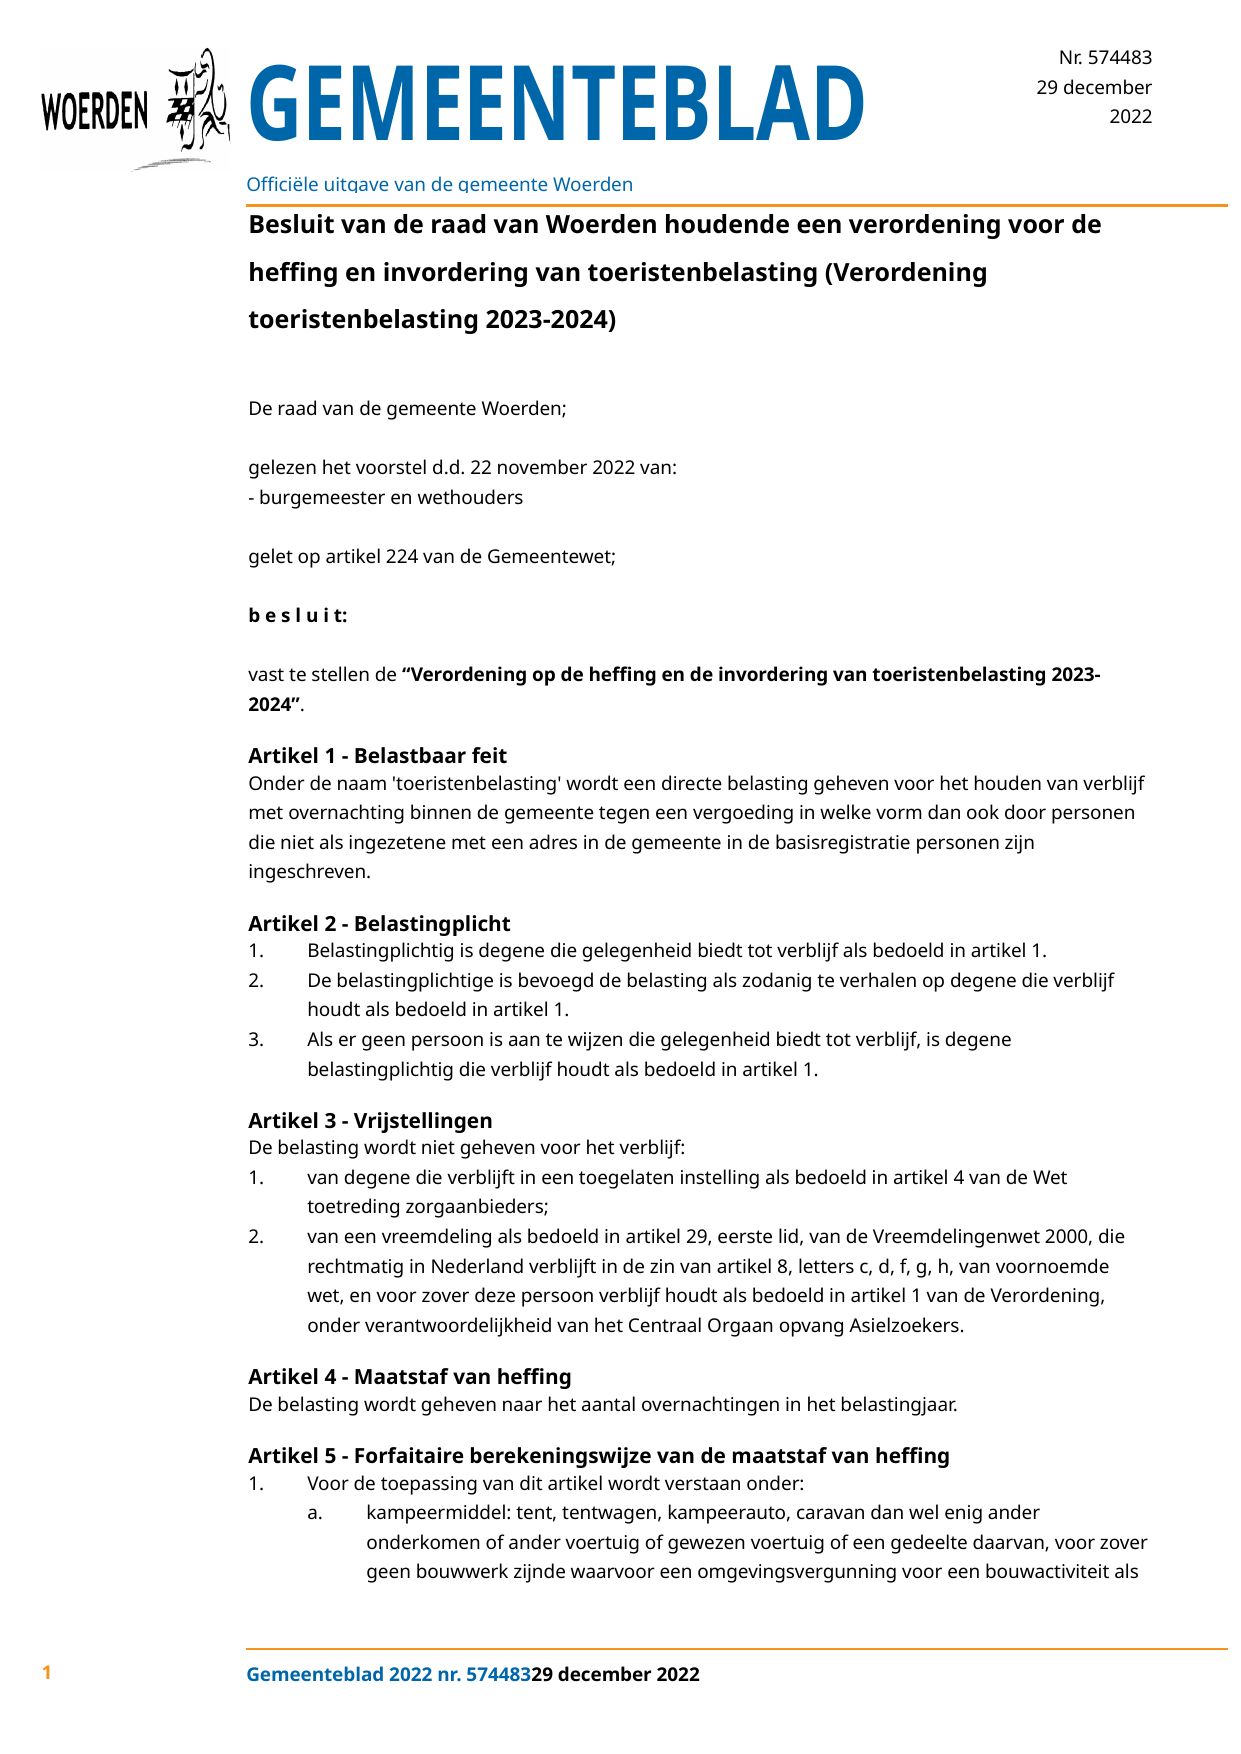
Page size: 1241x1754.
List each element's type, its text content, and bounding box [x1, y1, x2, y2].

text Artikel 1 - Belastbaar feit [248, 741, 1152, 770]
text gelet op artikel 224 van de Gemeentewet; [248, 543, 1152, 569]
text Artikel 2 - Belastingplicht [248, 909, 1152, 937]
text vast te stellen de “Verordening op de heffing en de invordering van toeristenbelasting 2023-2024”. [248, 661, 1152, 717]
text De raad van de gemeente Woerden; [248, 395, 1152, 421]
list van een vreemdeling als bedoeld in artikel 29, eerste lid, van de Vreemdelingenwet 2000, die rechtmatig in Nederland verblijft in de zin van artikel 8, letters c, d, f, g, h, van voornoemde wet, en voor zover deze persoon verblijf houdt als bedoeld in artikel 1 van de Verordening, onder verantwoordelijkheid van het Centraal Orgaan opvang Asielzoekers. [248, 1223, 1152, 1338]
text Onder de naam 'toeristenbelasting' wordt een directe belasting geheven voor het houden van verblijf met overnachting binnen de gemeente tegen een vergoeding in welke vorm dan ook door personen die niet als ingezetene met een adres in de gemeente in de basisregistratie personen zijn ingeschreven. [248, 770, 1152, 884]
text Artikel 4 - Maatstaf van heffing [248, 1362, 1152, 1391]
text De belasting wordt geheven naar het aantal overnachtingen in het belastingjaar. [248, 1391, 1152, 1417]
list Als er geen persoon is aan te wijzen die gelegenheid biedt tot verblijf, is degene belastingplichtig die verblijf houdt als bedoeld in artikel 1. [248, 1026, 1152, 1081]
list van degene die verblijft in een toegelaten instelling als bedoeld in artikel 4 van de Wet toetreding zorgaanbieders; [248, 1164, 1152, 1219]
text gelezen het voorstel d.d. 22 november 2022 van: [248, 454, 1152, 480]
text Besluit van de raad van Woerden houdende een verordening voor de heffing en invordering van toeristenbelasting (Verordening toeristenbelasting 2023-2024) [248, 207, 1152, 336]
list Belastingplichtig is degene die gelegenheid biedt tot verblijf als bedoeld in artikel 1. [248, 937, 1152, 963]
text De belasting wordt niet geheven voor het verblijf: [248, 1134, 1152, 1160]
text - burgemeester en wethouders [248, 484, 1152, 509]
list Voor de toepassing van dit artikel wordt verstaan onder: [248, 1470, 1152, 1496]
text Artikel 5 - Forfaitaire berekeningswijze van de maatstaf van heffing [248, 1441, 1152, 1470]
list kampeermiddel: tent, tentwagen, kampeerauto, caravan dan wel enig ander onderkomen of ander voertuig of gewezen voertuig of een gedeelte daarvan, voor zover geen bouwwerk zijnde waarvoor een omgevingsvergunning voor een bouwactiviteit als [307, 1499, 1152, 1584]
text b e s l u i t: [248, 602, 1152, 628]
picture [41, 47, 231, 172]
list De belastingplichtige is bevoegd de belasting als zodanig te verhalen op degene die verblijf houdt als bedoeld in artikel 1. [248, 967, 1152, 1022]
text Artikel 3 - Vrijstellingen [248, 1106, 1152, 1134]
